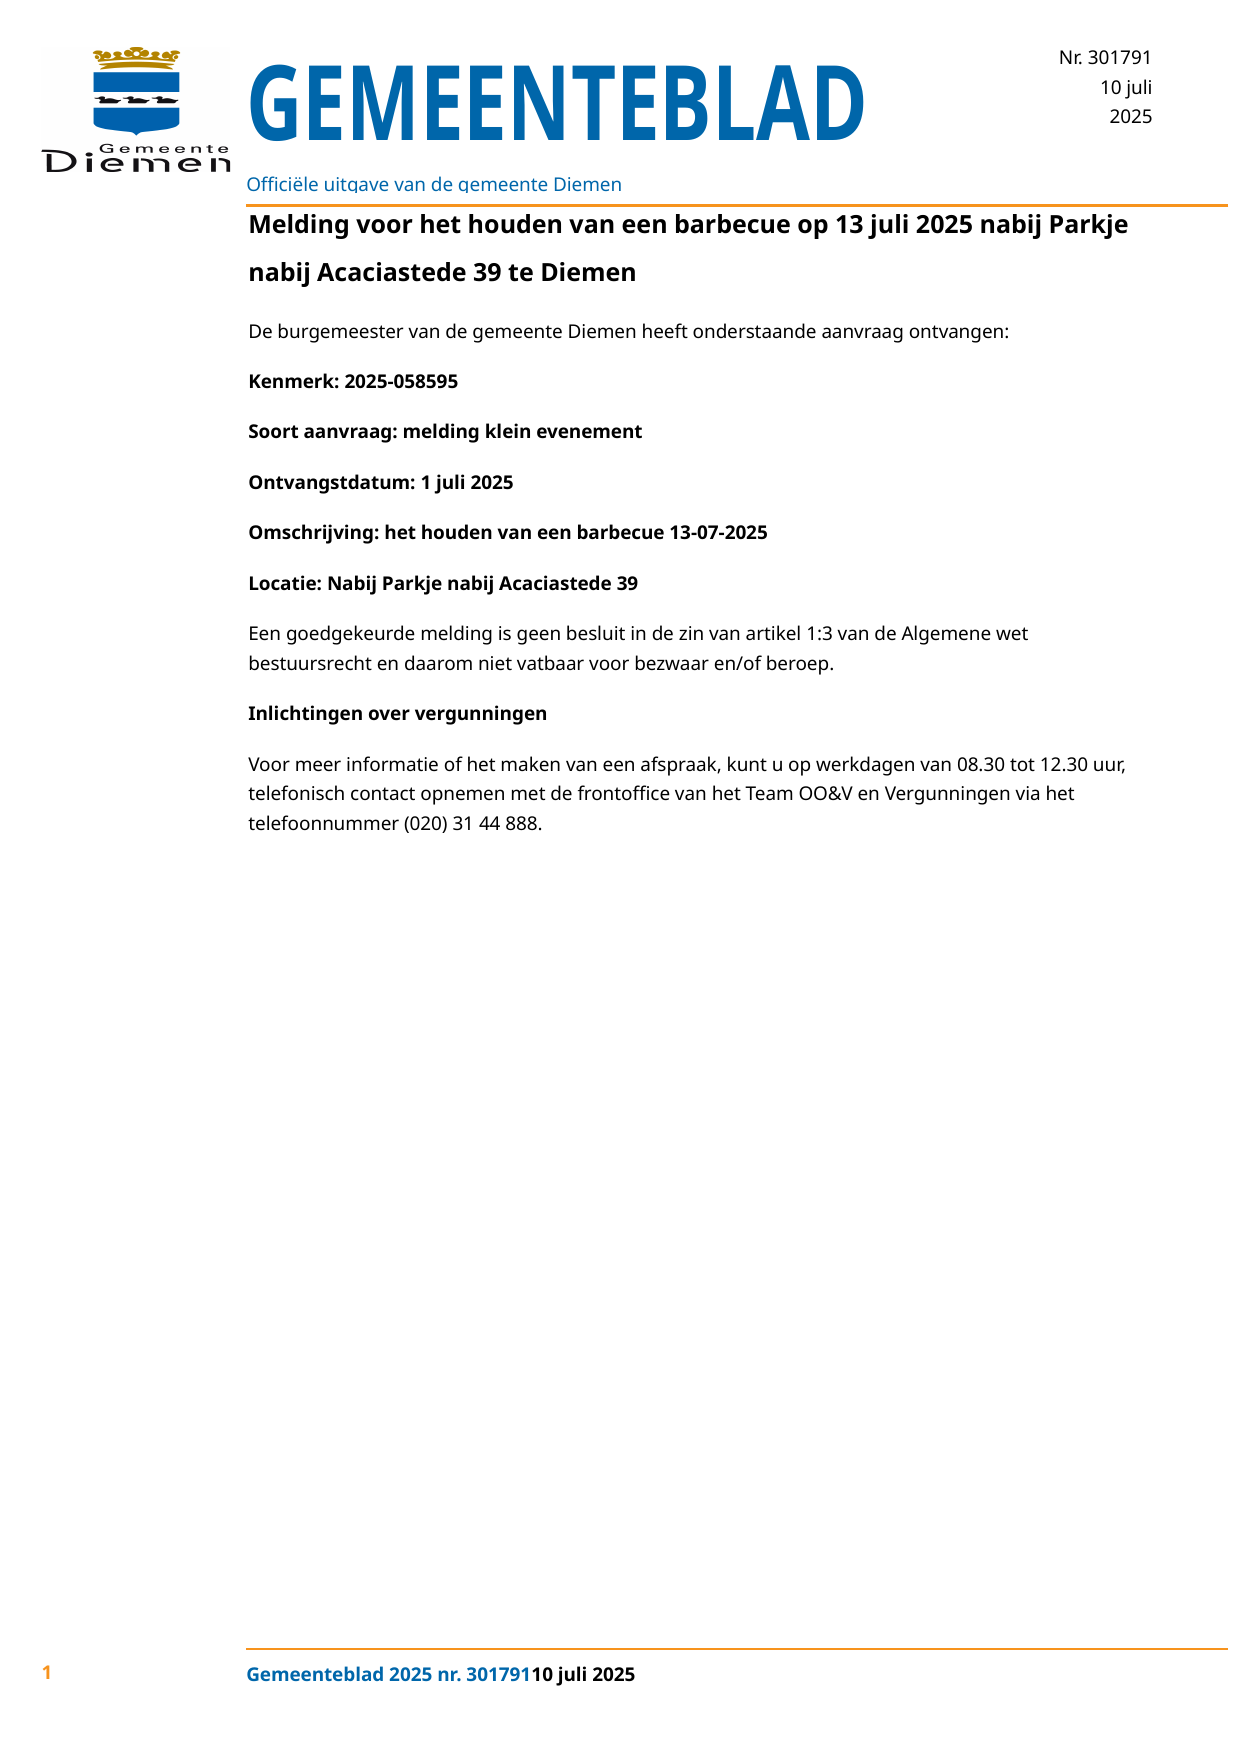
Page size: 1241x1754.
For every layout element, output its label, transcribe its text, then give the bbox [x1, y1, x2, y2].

text Kenmerk: 2025-058595 [248, 368, 1152, 394]
text De burgemeester van de gemeente Diemen heeft onderstaande aanvraag ontvangen: [248, 318, 1152, 344]
text Ontvangstdatum: 1 juli 2025 [248, 469, 1152, 495]
text Soort aanvraag: melding klein evenement [248, 419, 1152, 444]
text Locatie: Nabij Parkje nabij Acaciastede 39 [248, 570, 1152, 596]
text Omschrijving: het houden van een barbecue 13-07-2025 [248, 519, 1152, 545]
text Inlichtingen over vergunningen [248, 700, 1152, 726]
text Melding voor het houden van een barbecue op 13 juli 2025 nabij Parkje nabij Acaciastede 39 te Diemen [248, 207, 1152, 288]
text Voor meer informatie of het maken van een afspraak, kunt u op werkdagen van 08.30 tot 12.30 uur, telefonisch contact opnemen met de frontoffice van het Team OO&V en Vergunningen via het telefoonnummer (020) 31 44 888. [248, 751, 1152, 836]
picture [41, 47, 231, 172]
text Een goedgekeurde melding is geen besluit in de zin van artikel 1:3 van de Algemene wet bestuursrecht en daarom niet vatbaar voor bezwaar en/of beroep. [248, 620, 1152, 676]
